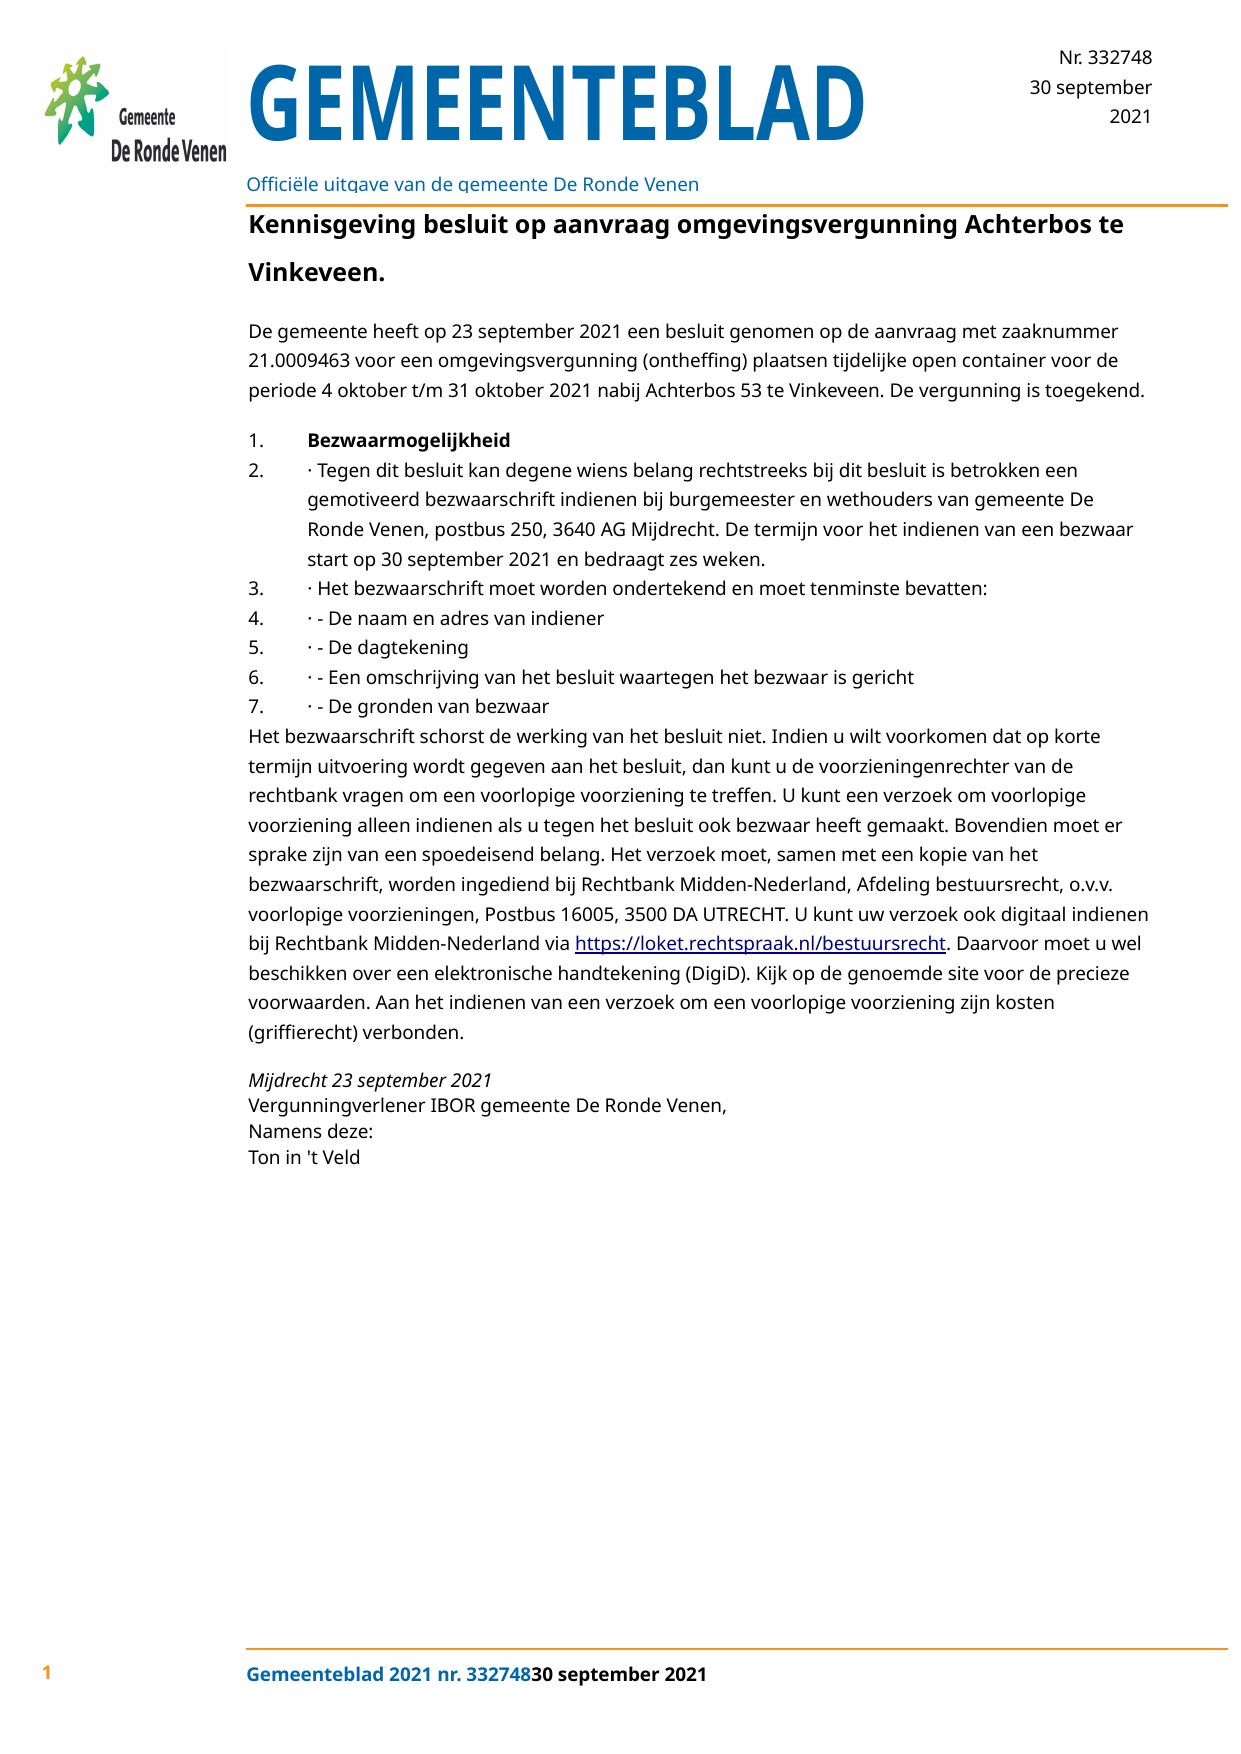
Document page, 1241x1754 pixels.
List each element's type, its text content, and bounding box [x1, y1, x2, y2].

list · - Een omschrijving van het besluit waartegen het bezwaar is gericht [248, 664, 1152, 690]
list · - De gronden van bezwaar [248, 694, 1152, 719]
text Mijdrecht 23 september 2021 [248, 1067, 1152, 1093]
list Bezwaarmogelijkheid [248, 427, 1152, 453]
text Het bezwaarschrift schorst de werking van het besluit niet. Indien u wilt voorkomen dat op korte termijn uitvoering wordt gegeven aan het besluit, dan kunt u de voorzieningenrechter van de rechtbank vragen om een voorlopige voorziening te treffen. U kunt een verzoek om voorlopige voorziening alleen indienen als u tegen het besluit ook bezwaar heeft gemaakt. Bovendien moet er sprake zijn van een spoedeisend belang. Het verzoek moet, samen met een kopie van het bezwaarschrift, worden ingediend bij Rechtbank Midden-Nederland, Afdeling bestuursrecht, o.v.v. voorlopige voorzieningen, Postbus 16005, 3500 DA UTRECHT. U kunt uw verzoek ook digitaal indienen bij Rechtbank Midden-Nederland via https://loket.rechtspraak.nl/bestuursrecht. Daarvoor moet u wel beschikken over een elektronische handtekening (DigiD). Kijk op de genoemde site voor de precieze voorwaarden. Aan het indienen van een verzoek om een voorlopige voorziening zijn kosten (griffierecht) verbonden. [248, 723, 1152, 1045]
text De gemeente heeft op 23 september 2021 een besluit genomen op de aanvraag met zaaknummer 21.0009463 voor een omgevingsvergunning (ontheffing) plaatsen tijdelijke open container voor de periode 4 oktober t/m 31 oktober 2021 nabij Achterbos 53 te Vinkeveen. De vergunning is toegekend. [248, 318, 1152, 403]
list · Tegen dit besluit kan degene wiens belang rechtstreeks bij dit besluit is betrokken een gemotiveerd bezwaarschrift indienen bij burgemeester en wethouders van gemeente De Ronde Venen, postbus 250, 3640 AG Mijdrecht. De termijn voor het indienen van een bezwaar start op 30 september 2021 en bedraagt zes weken. [248, 457, 1152, 572]
text Kennisgeving besluit op aanvraag omgevingsvergunning Achterbos te Vinkeveen. [248, 207, 1152, 288]
picture [41, 47, 231, 172]
list · Het bezwaarschrift moet worden ondertekend en moet tenminste bevatten: [248, 575, 1152, 601]
text Vergunningverlener IBOR gemeente De Ronde Venen, [248, 1093, 1152, 1118]
list · - De naam en adres van indiener [248, 605, 1152, 631]
list · - De dagtekening [248, 634, 1152, 660]
text Namens deze: [248, 1118, 1152, 1144]
text Ton in 't Veld [248, 1144, 1152, 1170]
